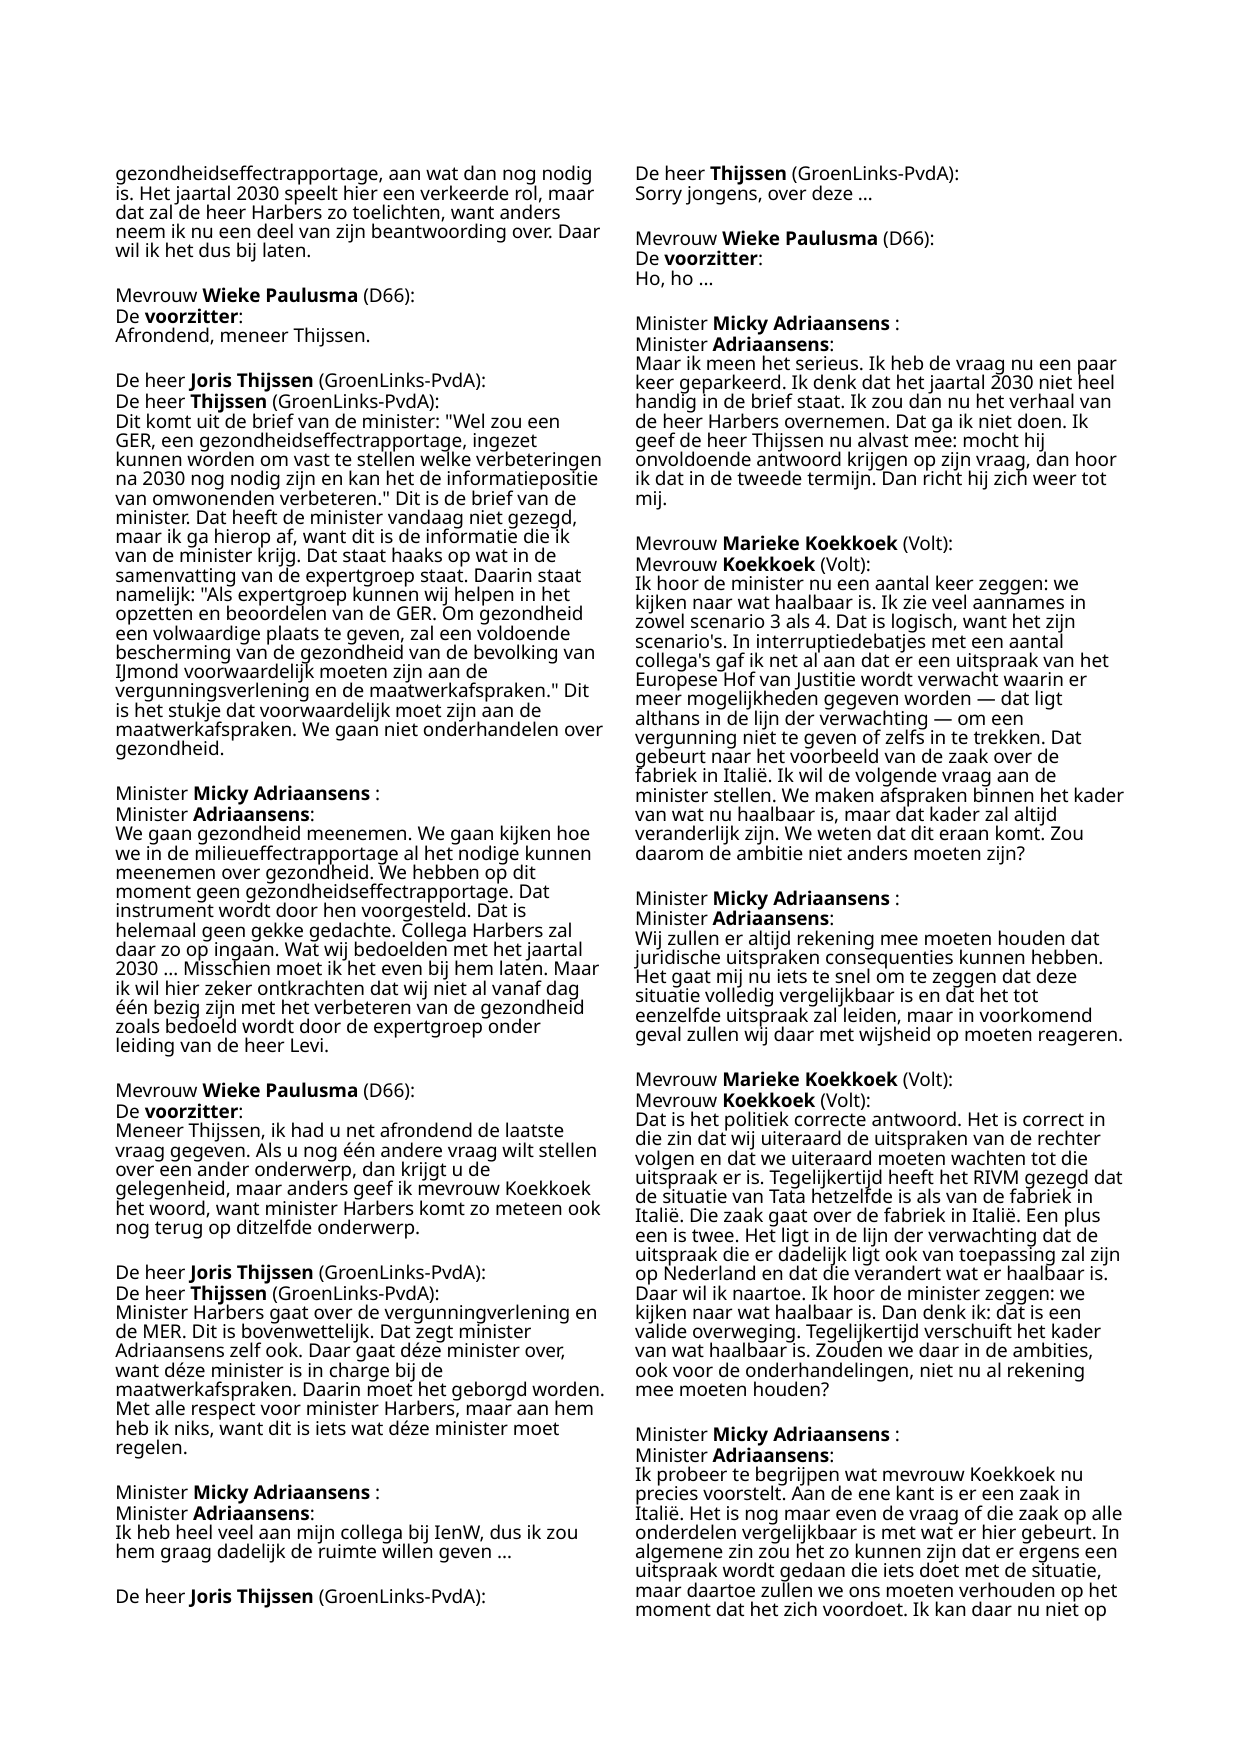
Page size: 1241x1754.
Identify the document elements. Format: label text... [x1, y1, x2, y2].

text Sorry jongens, over deze … [635, 184, 1125, 204]
text Wij zullen er altijd rekening mee moeten houden dat juridische uitspraken consequenties kunnen hebben. Het gaat mij nu iets te snel om te zeggen dat deze situatie volledig vergelijkbaar is en dat het tot eenzelfde uitspraak zal leiden, maar in voorkomend geval zullen wij daar met wijsheid op moeten reageren. [635, 930, 1125, 1045]
text De voorzitter: [635, 250, 1125, 270]
text De heer Joris Thijssen (GroenLinks-PvdA): [115, 1259, 605, 1284]
text Minister Micky Adriaansens : [635, 310, 1125, 336]
text Minister Adriaansens: [635, 910, 1125, 930]
text Mevrouw Marieke Koekkoek (Volt): [635, 1066, 1125, 1092]
text De heer Thijssen (GroenLinks-PvdA): [115, 1284, 605, 1304]
text Minister Micky Adriaansens : [115, 780, 605, 806]
text Mevrouw Koekkoek (Volt): [635, 1092, 1125, 1111]
text Mevrouw Wieke Paulusma (D66): [635, 225, 1125, 250]
text Minister Adriaansens: [115, 1504, 605, 1524]
text De heer Joris Thijssen (GroenLinks-PvdA): [115, 1583, 605, 1609]
text Mevrouw Wieke Paulusma (D66): [115, 282, 605, 308]
text Ik probeer te begrijpen wat mevrouw Koekkoek nu precies voorstelt. Aan de ene kant is er een zaak in Italië. Het is nog maar even de vraag of die zaak op alle onderdelen vergelijkbaar is met wat er hier gebeurt. In algemene zin zou het zo kunnen zijn dat er ergens een uitspraak wordt gedaan die iets doet met de situatie, maar daartoe zullen we ons moeten verhouden op het moment dat het zich voordoet. Ik kan daar nu niet op [635, 1466, 1125, 1620]
text Afrondend, meneer Thijssen. [115, 327, 605, 347]
text Dat is het politiek correcte antwoord. Het is correct in die zin dat wij uiteraard de uitspraken van de rechter volgen en dat we uiteraard moeten wachten tot die uitspraak er is. Tegelijkertijd heeft het RIVM gezegd dat de situatie van Tata hetzelfde is als van de fabriek in Italië. Die zaak gaat over de fabriek in Italië. Een plus een is twee. Het ligt in de lijn der verwachting dat de uitspraak die er dadelijk ligt ook van toepassing zal zijn op Nederland en dat die verandert wat er haalbaar is. Daar wil ik naartoe. Ik hoor de minister zeggen: we kijken naar wat haalbaar is. Dan denk ik: dat is een valide overweging. Tegelijkertijd verschuift het kader van wat haalbaar is. Zouden we daar in de ambities, ook voor de onderhandelingen, niet nu al rekening mee moeten houden? [635, 1111, 1125, 1400]
text De voorzitter: [115, 308, 605, 327]
text Minister Micky Adriaansens : [115, 1479, 605, 1504]
text Minister Adriaansens: [115, 806, 605, 825]
text Ho, ho … [635, 270, 1125, 289]
text Minister Adriaansens: [635, 336, 1125, 355]
text Meneer Thijssen, ik had u net afrondend de laatste vraag gegeven. Als u nog één andere vraag wilt stellen over een ander onderwerp, dan krijgt u de gelegenheid, maar anders geef ik mevrouw Koekkoek het woord, want minister Harbers komt zo meteen ook nog terug op ditzelfde onderwerp. [115, 1122, 605, 1238]
text De voorzitter: [115, 1103, 605, 1122]
text De heer Joris Thijssen (GroenLinks-PvdA): [115, 368, 605, 393]
text Mevrouw Wieke Paulusma (D66): [115, 1077, 605, 1103]
text Maar ik meen het serieus. Ik heb de vraag nu een paar keer geparkeerd. Ik denk dat het jaartal 2030 niet heel handig in de brief staat. Ik zou dan nu het verhaal van de heer Harbers overnemen. Dat ga ik niet doen. Ik geef de heer Thijssen nu alvast mee: mocht hij onvoldoende antwoord krijgen op zijn vraag, dan hoor ik dat in de tweede termijn. Dan richt hij zich weer tot mij. [635, 355, 1125, 509]
text Ik hoor de minister nu een aantal keer zeggen: we kijken naar wat haalbaar is. Ik zie veel aannames in zowel scenario 3 als 4. Dat is logisch, want het zijn scenario's. In interruptiedebatjes met een aantal collega's gaf ik net al aan dat er een uitspraak van het Europese Hof van Justitie wordt verwacht waarin er meer mogelijkheden gegeven worden — dat ligt althans in de lijn der verwachting — om een vergunning niet te geven of zelfs in te trekken. Dat gebeurt naar het voorbeeld van de zaak over de fabriek in Italië. Ik wil de volgende vraag aan de minister stellen. We maken afspraken binnen het kader van wat nu haalbaar is, maar dat kader zal altijd veranderlijk zijn. We weten dat dit eraan komt. Zou daarom de ambitie niet anders moeten zijn? [635, 575, 1125, 864]
text We gaan gezondheid meenemen. We gaan kijken hoe we in de milieueffectrapportage al het nodige kunnen meenemen over gezondheid. We hebben op dit moment geen gezondheidseffectrapportage. Dat instrument wordt door hen voorgesteld. Dat is helemaal geen gekke gedachte. Collega Harbers zal daar zo op ingaan. Wat wij bedoelden met het jaartal 2030 … Misschien moet ik het even bij hem laten. Maar ik wil hier zeker ontkrachten dat wij niet al vanaf dag één bezig zijn met het verbeteren van de gezondheid zoals bedoeld wordt door de expertgroep onder leiding van de heer Levi. [115, 825, 605, 1057]
text De heer Thijssen (GroenLinks-PvdA): [635, 165, 1125, 184]
text Minister Micky Adriaansens : [635, 885, 1125, 910]
text Minister Harbers gaat over de vergunningverlening en de MER. Dit is bovenwettelijk. Dat zegt minister Adriaansens zelf ook. Daar gaat déze minister over, want déze minister is in charge bij de maatwerkafspraken. Daarin moet het geborgd worden. Met alle respect voor minister Harbers, maar aan hem heb ik niks, want dit is iets wat déze minister moet regelen. [115, 1304, 605, 1458]
text Dit komt uit de brief van de minister: "Wel zou een GER, een gezondheidseffectrapportage, ingezet kunnen worden om vast te stellen welke verbeteringen na 2030 nog nodig zijn en kan het de informatiepositie van omwonenden verbeteren." Dit is de brief van de minister. Dat heeft de minister vandaag niet gezegd, maar ik ga hierop af, want dit is de informatie die ik van de minister krijg. Dat staat haaks op wat in de samenvatting van de expertgroep staat. Daarin staat namelijk: "Als expertgroep kunnen wij helpen in het opzetten en beoordelen van de GER. Om gezondheid een volwaardige plaats te geven, zal een voldoende bescherming van de gezondheid van de bevolking van IJmond voorwaardelijk moeten zijn aan de vergunningsverlening en de maatwerkafspraken." Dit is het stukje dat voorwaardelijk moet zijn aan de maatwerkafspraken. We gaan niet onderhandelen over gezondheid. [115, 413, 605, 759]
text Minister Adriaansens: [635, 1447, 1125, 1466]
text Minister Micky Adriaansens : [635, 1421, 1125, 1447]
text gezondheidseffectrapportage, aan wat dan nog nodig is. Het jaartal 2030 speelt hier een verkeerde rol, maar dat zal de heer Harbers zo toelichten, want anders neem ik nu een deel van zijn beantwoording over. Daar wil ik het dus bij laten. [115, 165, 605, 262]
text De heer Thijssen (GroenLinks-PvdA): [115, 393, 605, 413]
text Ik heb heel veel aan mijn collega bij IenW, dus ik zou hem graag dadelijk de ruimte willen geven … [115, 1524, 605, 1562]
text Mevrouw Koekkoek (Volt): [635, 556, 1125, 575]
text Mevrouw Marieke Koekkoek (Volt): [635, 530, 1125, 556]
